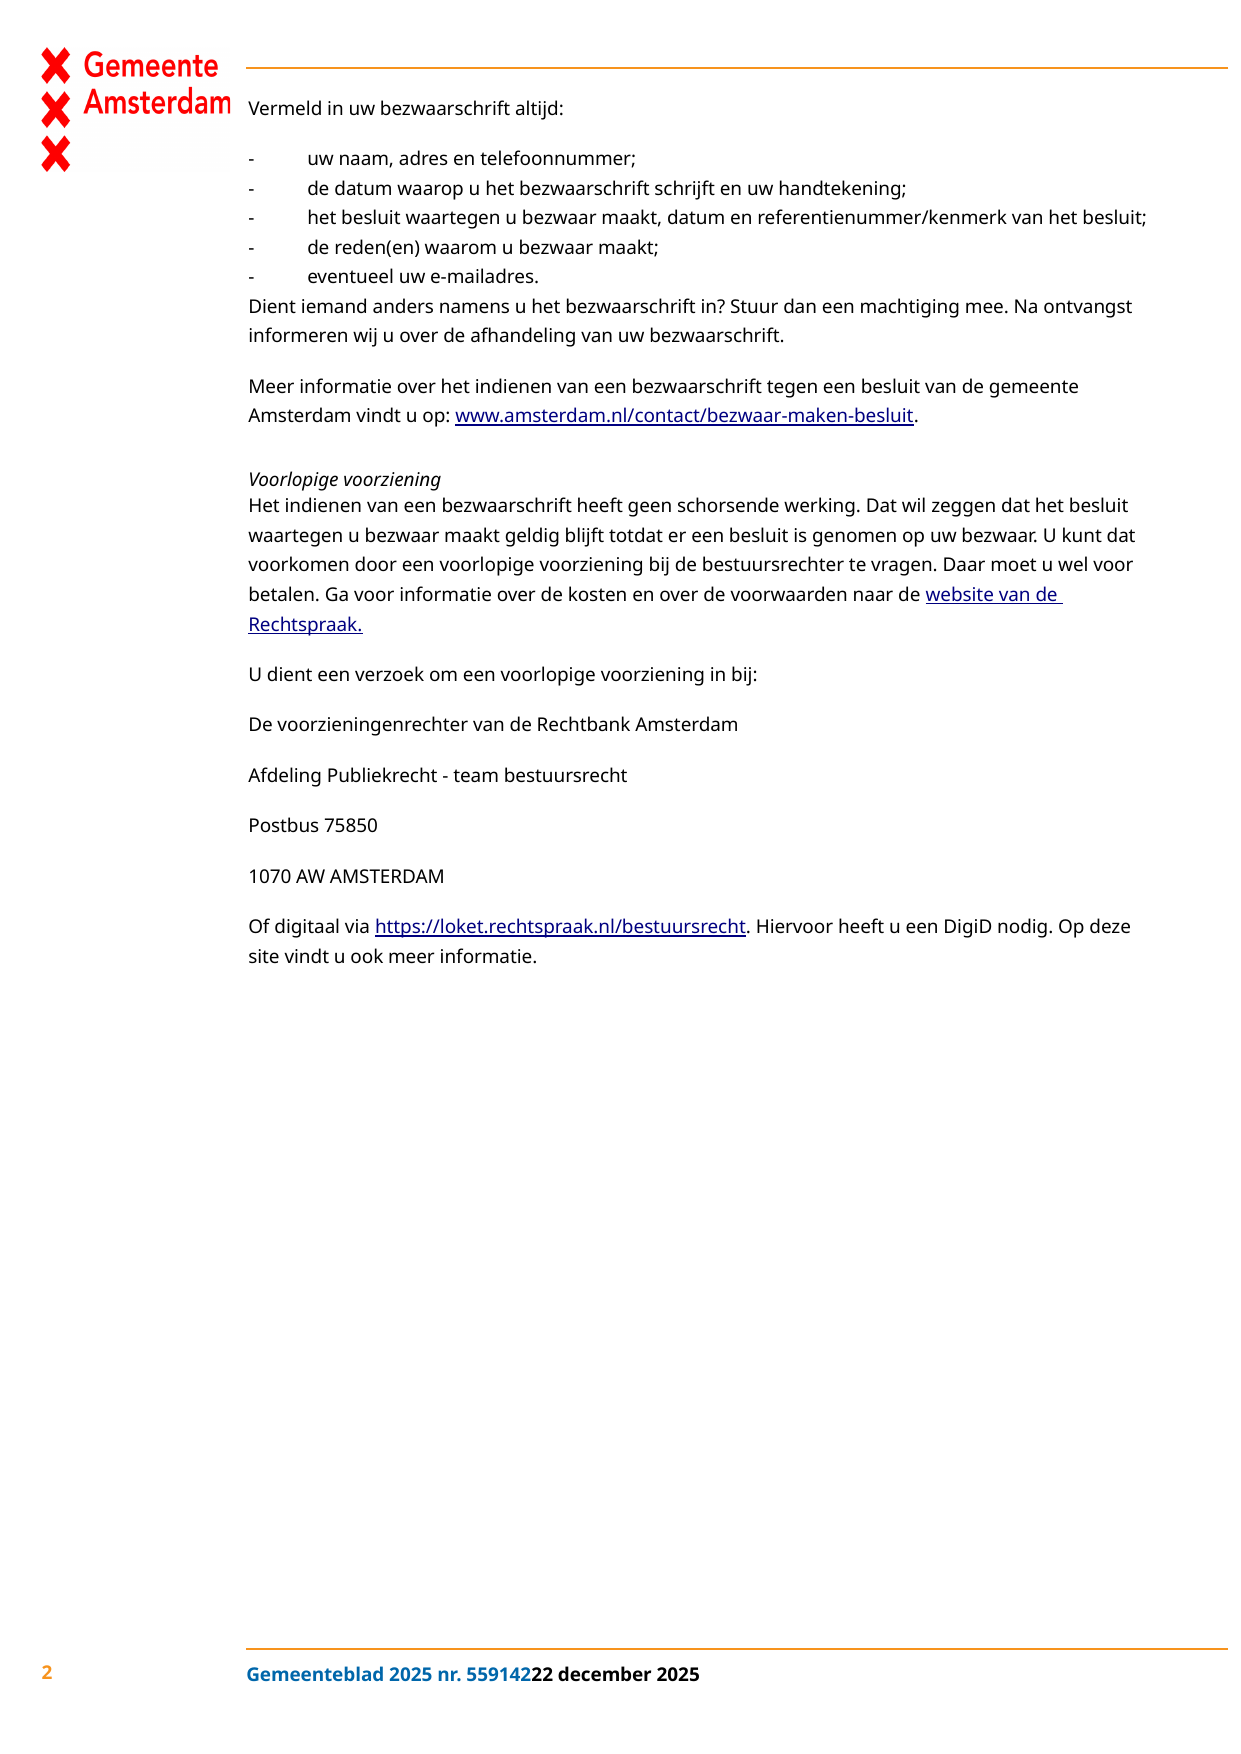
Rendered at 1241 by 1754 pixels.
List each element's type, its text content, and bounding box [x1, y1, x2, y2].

text De voorzieningenrechter van de Rechtbank Amsterdam [248, 712, 1152, 737]
text 1070 AW AMSTERDAM [248, 863, 1152, 888]
picture [41, 47, 231, 172]
list eventueel uw e-mailadres. [248, 263, 1152, 289]
list de reden(en) waarom u bezwaar maakt; [248, 234, 1152, 260]
text Het indienen van een bezwaarschrift heeft geen schorsende werking. Dat wil zeggen dat het besluit waartegen u bezwaar maakt geldig blijft totdat er een besluit is genomen op uw bezwaar. U kunt dat voorkomen door een voorlopige voorziening bij de bestuursrechter te vragen. Daar moet u wel voor betalen. Ga voor informatie over de kosten en over de voorwaarden naar de website van de Rechtspraak. [248, 492, 1152, 636]
list uw naam, adres en telefoonnummer; [248, 145, 1152, 171]
list het besluit waartegen u bezwaar maakt, datum en referentienummer/kenmerk van het besluit; [248, 204, 1152, 230]
list de datum waarop u het bezwaarschrift schrijft en uw handtekening; [248, 175, 1152, 201]
text Dient iemand anders namens u het bezwaarschrift in? Stuur dan een machtiging mee. Na ontvangst informeren wij u over de afhandeling van uw bezwaarschrift. [248, 293, 1152, 348]
text Afdeling Publiekrecht - team bestuursrecht [248, 762, 1152, 788]
text Of digitaal via https://loket.rechtspraak.nl/bestuursrecht. Hiervoor heeft u een DigiD nodig. Op deze site vindt u ook meer informatie. [248, 913, 1152, 968]
text Vermeld in uw bezwaarschrift altijd: [248, 95, 1152, 121]
text U dient een verzoek om een voorlopige voorziening in bij: [248, 661, 1152, 687]
text Meer informatie over het indienen van een bezwaarschrift tegen een besluit van de gemeente Amsterdam vindt u op: www.amsterdam.nl/contact/bezwaar-maken-besluit. [248, 373, 1152, 428]
text Postbus 75850 [248, 812, 1152, 838]
text Voorlopige voorziening [248, 467, 1152, 492]
